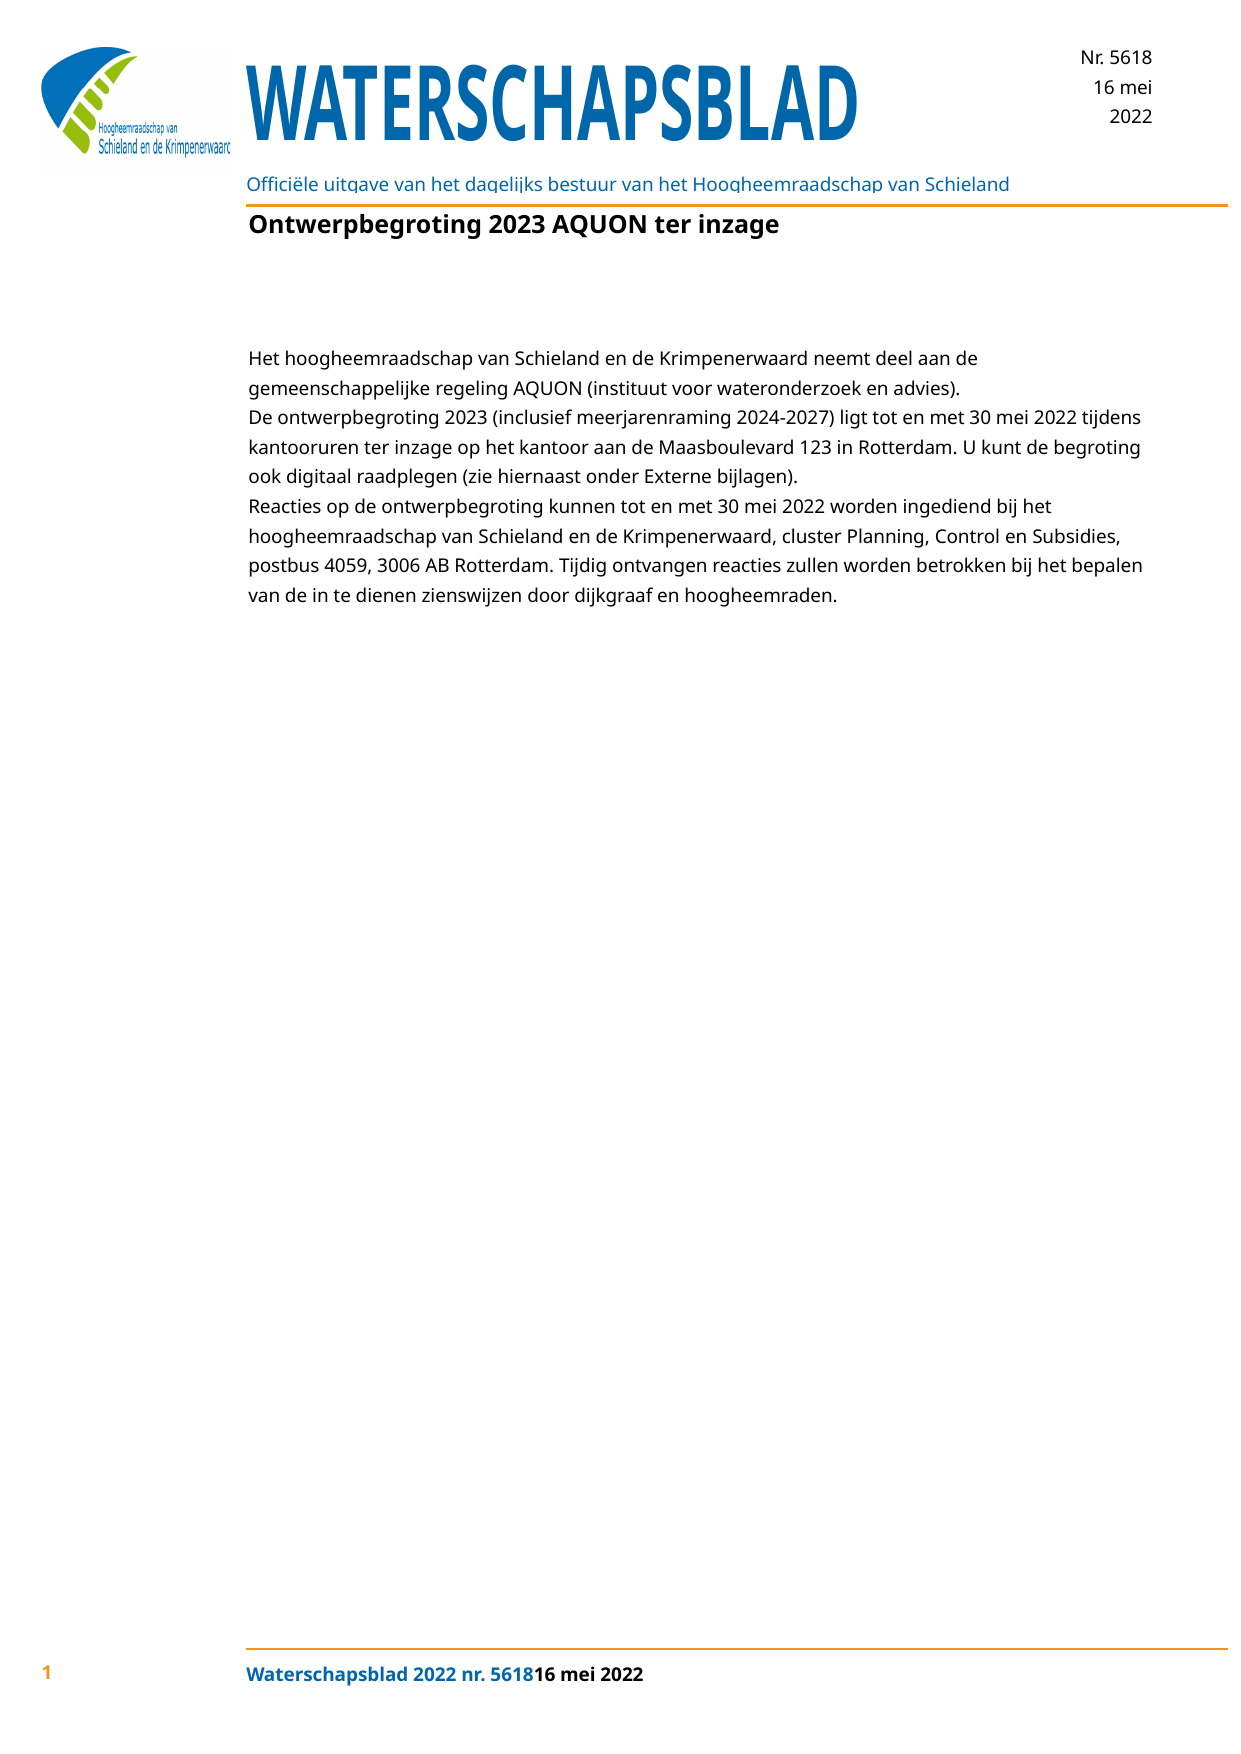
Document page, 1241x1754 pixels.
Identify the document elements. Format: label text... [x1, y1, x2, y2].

text Reacties op de ontwerpbegroting kunnen tot en met 30 mei 2022 worden ingediend bij het hoogheemraadschap van Schieland en de Krimpenerwaard, cluster Planning, Control en Subsidies, postbus 4059, 3006 AB Rotterdam. Tijdig ontvangen reacties zullen worden betrokken bij het bepalen van de in te dienen zienswijzen door dijkgraaf en hoogheemraden. [248, 493, 1152, 608]
text Ontwerpbegroting 2023 AQUON ter inzage [248, 207, 1152, 241]
text Het hoogheemraadschap van Schieland en de Krimpenerwaard neemt deel aan de gemeenschappelijke regeling AQUON (instituut voor wateronderzoek en advies). [248, 345, 1152, 401]
picture [41, 47, 231, 172]
text De ontwerpbegroting 2023 (inclusief meerjarenraming 2024-2027) ligt tot en met 30 mei 2022 tijdens kantooruren ter inzage op het kantoor aan de Maasboulevard 123 in Rotterdam. U kunt de begroting ook digitaal raadplegen (zie hiernaast onder Externe bijlagen). [248, 404, 1152, 489]
